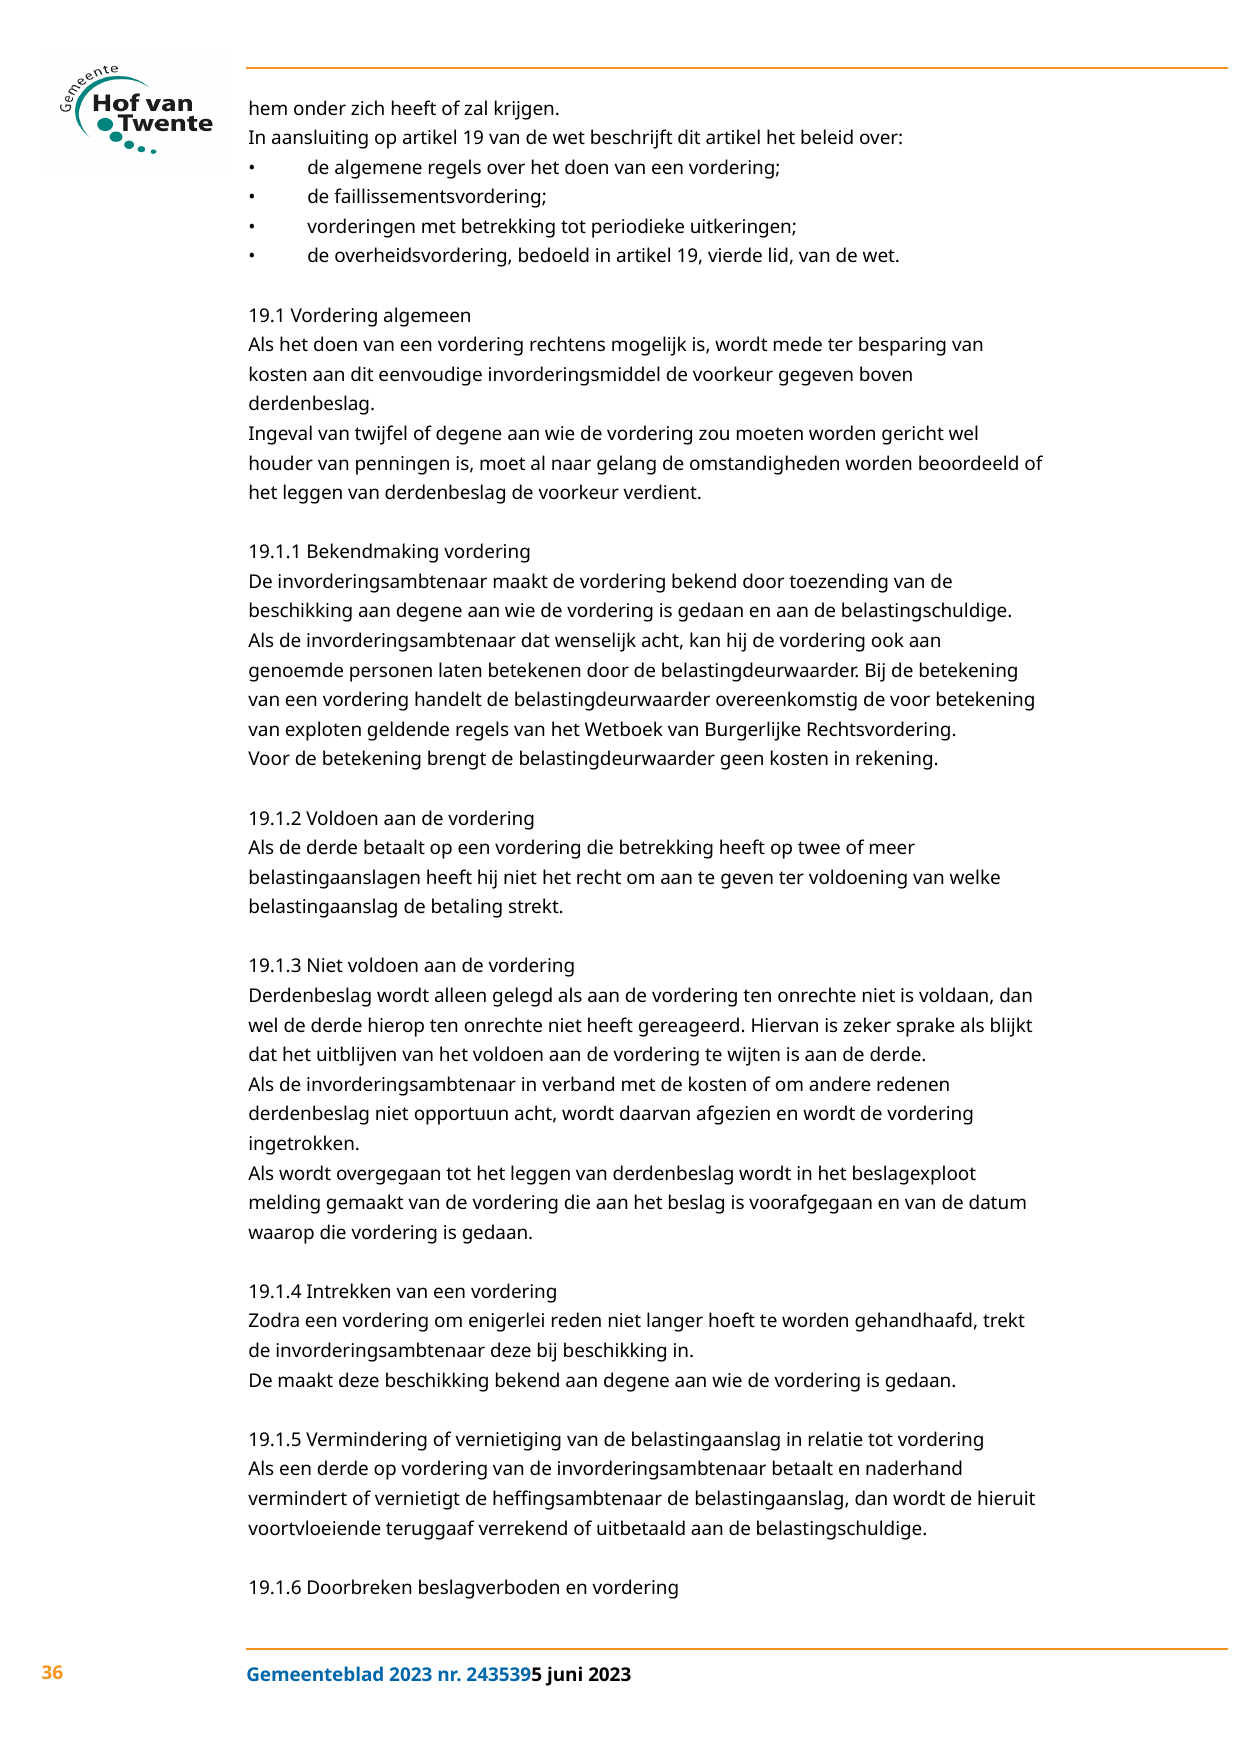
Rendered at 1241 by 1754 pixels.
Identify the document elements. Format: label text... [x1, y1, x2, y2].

text kosten aan dit eenvoudige invorderingsmiddel de voorkeur gegeven boven [248, 361, 1152, 387]
list de faillissementsvordering; [248, 183, 1152, 209]
text 19.1.2 Voldoen aan de vordering [248, 805, 1152, 831]
text voortvloeiende teruggaaf verrekend of uitbetaald aan de belastingschuldige. [248, 1515, 1152, 1541]
text ingetrokken. [248, 1130, 1152, 1156]
text In aansluiting op artikel 19 van de wet beschrijft dit artikel het beleid over: [248, 124, 1152, 150]
picture [41, 47, 231, 172]
text De invorderingsambtenaar maakt de vordering bekend door toezending van de [248, 568, 1152, 594]
text belastingaanslag de betaling strekt. [248, 893, 1152, 919]
list vorderingen met betrekking tot periodieke uitkeringen; [248, 213, 1152, 239]
text van exploten geldende regels van het Wetboek van Burgerlijke Rechtsvordering. [248, 716, 1152, 742]
text melding gemaakt van de vordering die aan het beslag is voorafgegaan en van de datum [248, 1189, 1152, 1215]
text 19.1.5 Vermindering of vernietiging van de belastingaanslag in relatie tot vordering [248, 1426, 1152, 1452]
text De maakt deze beschikking bekend aan degene aan wie de vordering is gedaan. [248, 1367, 1152, 1393]
text Als de invorderingsambtenaar dat wenselijk acht, kan hij de vordering ook aan [248, 627, 1152, 653]
text derdenbeslag niet opportuun acht, wordt daarvan afgezien en wordt de vordering [248, 1101, 1152, 1126]
text beschikking aan degene aan wie de vordering is gedaan en aan de belastingschuldige. [248, 598, 1152, 623]
text 19.1.4 Intrekken van een vordering [248, 1278, 1152, 1304]
text Als de invorderingsambtenaar in verband met de kosten of om andere redenen [248, 1071, 1152, 1097]
text Zodra een vordering om enigerlei reden niet langer hoeft te worden gehandhaafd, trekt [248, 1308, 1152, 1333]
list de overheidsvordering, bedoeld in artikel 19, vierde lid, van de wet. [248, 243, 1152, 268]
text belastingaanslagen heeft hij niet het recht om aan te geven ter voldoening van welke [248, 864, 1152, 890]
text waarop die vordering is gedaan. [248, 1219, 1152, 1245]
text 19.1.6 Doorbreken beslagverboden en vordering [248, 1574, 1152, 1600]
text genoemde personen laten betekenen door de belastingdeurwaarder. Bij de betekening [248, 657, 1152, 683]
text 19.1 Vordering algemeen [248, 302, 1152, 328]
text dat het uitblijven van het voldoen aan de vordering te wijten is aan de derde. [248, 1041, 1152, 1067]
text hem onder zich heeft of zal krijgen. [248, 95, 1152, 121]
text vermindert of vernietigt de heffingsambtenaar de belastingaanslag, dan wordt de hieruit [248, 1485, 1152, 1511]
text Als het doen van een vordering rechtens mogelijk is, wordt mede ter besparing van [248, 331, 1152, 357]
text 19.1.3 Niet voldoen aan de vordering [248, 953, 1152, 978]
text Derdenbeslag wordt alleen gelegd als aan de vordering ten onrechte niet is voldaan, dan [248, 982, 1152, 1008]
text wel de derde hierop ten onrechte niet heeft gereageerd. Hiervan is zeker sprake als blijkt [248, 1012, 1152, 1038]
list de algemene regels over het doen van een vordering; [248, 154, 1152, 180]
text Als wordt overgegaan tot het leggen van derdenbeslag wordt in het beslagexploot [248, 1160, 1152, 1186]
text de invorderingsambtenaar deze bij beschikking in. [248, 1337, 1152, 1363]
text Als de derde betaalt op een vordering die betrekking heeft op twee of meer [248, 834, 1152, 860]
text derdenbeslag. [248, 391, 1152, 416]
text 19.1.1 Bekendmaking vordering [248, 538, 1152, 564]
text Als een derde op vordering van de invorderingsambtenaar betaalt en naderhand [248, 1456, 1152, 1481]
text het leggen van derdenbeslag de voorkeur verdient. [248, 479, 1152, 505]
text Ingeval van twijfel of degene aan wie de vordering zou moeten worden gericht wel [248, 420, 1152, 446]
text Voor de betekening brengt de belastingdeurwaarder geen kosten in rekening. [248, 746, 1152, 771]
text van een vordering handelt de belastingdeurwaarder overeenkomstig de voor betekening [248, 686, 1152, 712]
text houder van penningen is, moet al naar gelang de omstandigheden worden beoordeeld of [248, 450, 1152, 476]
